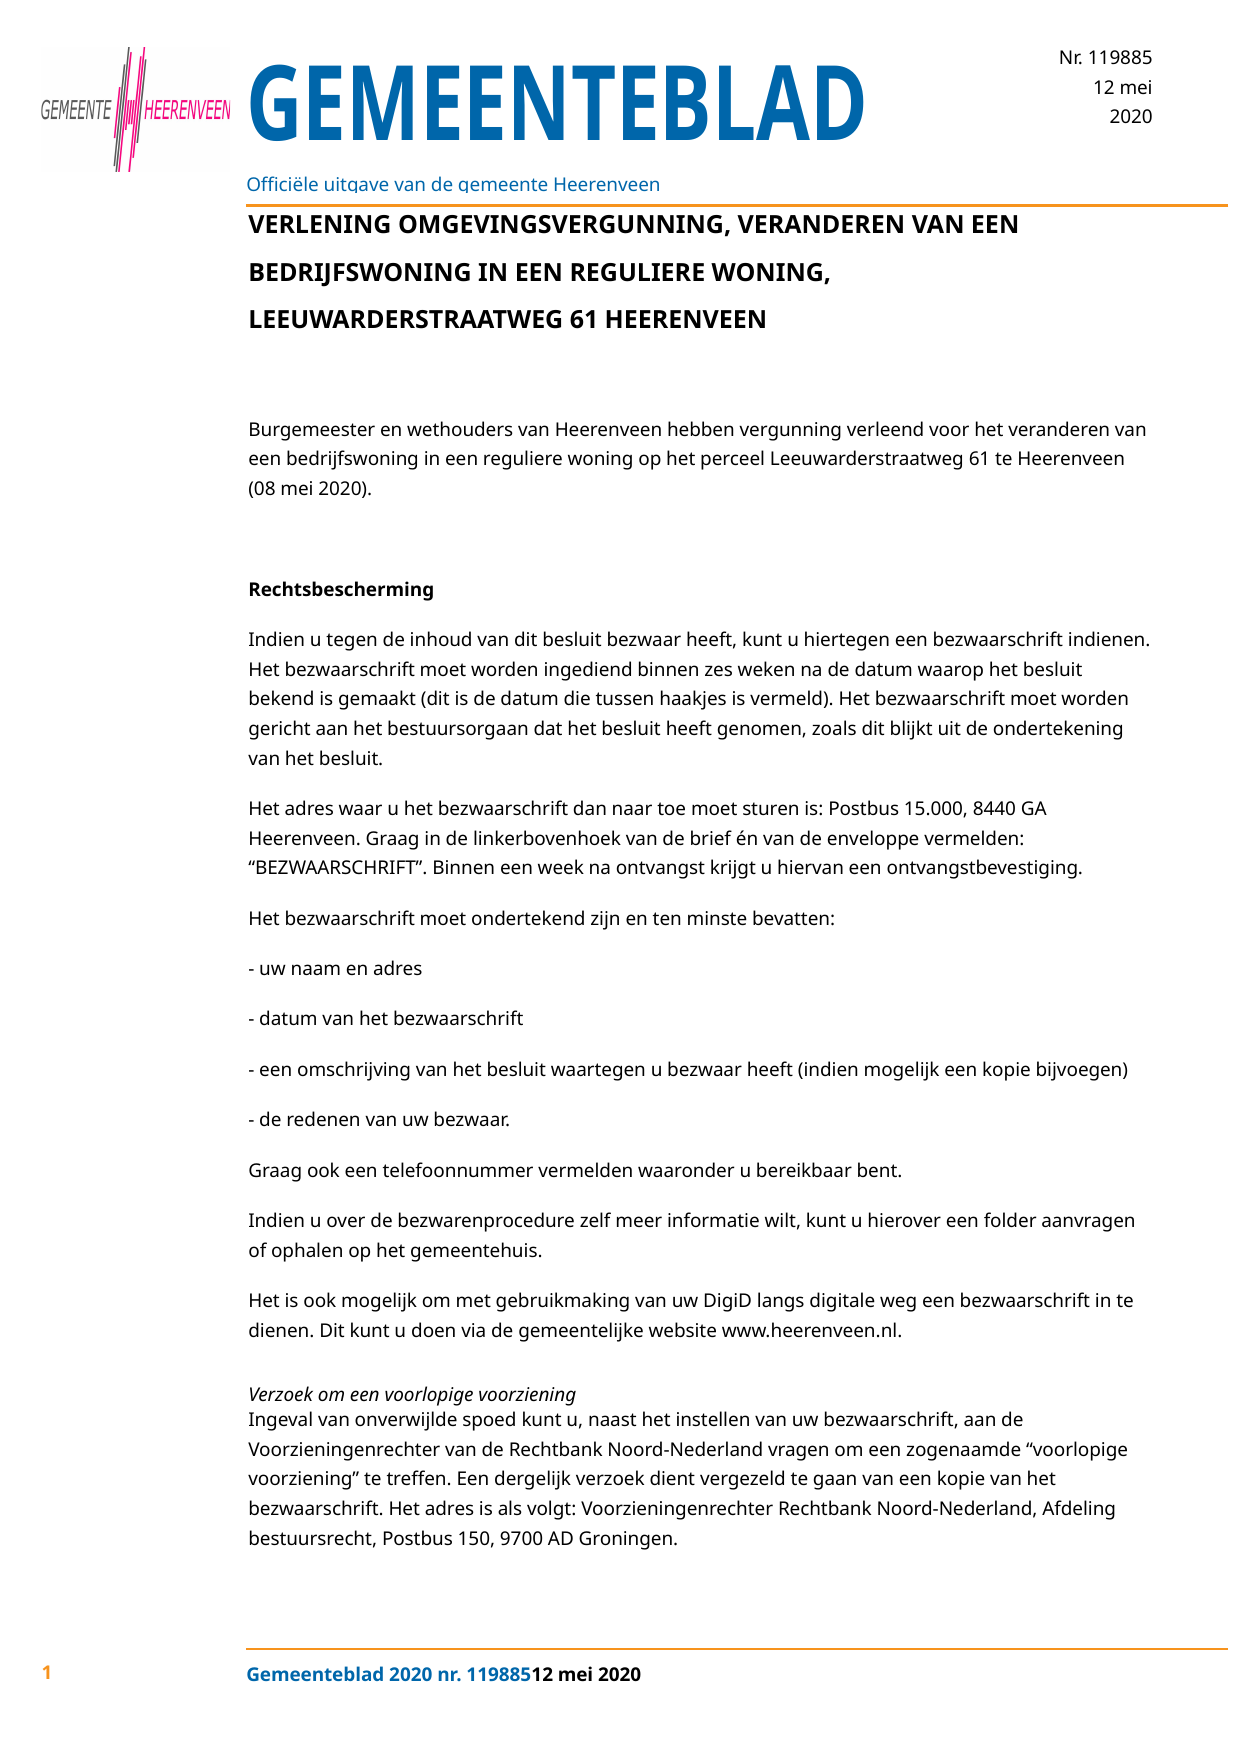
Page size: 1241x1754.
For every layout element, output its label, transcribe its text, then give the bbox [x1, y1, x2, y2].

text Burgemeester en wethouders van Heerenveen hebben vergunning verleend voor het veranderen van een bedrijfswoning in een reguliere woning op het perceel Leeuwarderstraatweg 61 te Heerenveen (08 mei 2020). [248, 416, 1152, 501]
text Indien u over de bezwarenprocedure zelf meer informatie wilt, kunt u hierover een folder aanvragen of ophalen op het gemeentehuis. [248, 1207, 1152, 1262]
text Indien u tegen de inhoud van dit besluit bezwaar heeft, kunt u hiertegen een bezwaarschrift indienen. Het bezwaarschrift moet worden ingediend binnen zes weken na de datum waarop het besluit bekend is gemaakt (dit is de datum die tussen haakjes is vermeld). Het bezwaarschrift moet worden gericht aan het bestuursorgaan dat het besluit heeft genomen, zoals dit blijkt uit de ondertekening van het besluit. [248, 626, 1152, 770]
text Het adres waar u het bezwaarschrift dan naar toe moet sturen is: Postbus 15.000, 8440 GA Heerenveen. Graag in de linkerbovenhoek van de brief én van de enveloppe vermelden: “BEZWAARSCHRIFT”. Binnen een week na ontvangst krijgt u hiervan een ontvangstbevestiging. [248, 795, 1152, 880]
text - datum van het bezwaarschrift [248, 1006, 1152, 1031]
text - de redenen van uw bezwaar. [248, 1106, 1152, 1132]
text Het bezwaarschrift moet ondertekend zijn en ten minste bevatten: [248, 905, 1152, 930]
text Graag ook een telefoonnummer vermelden waaronder u bereikbaar bent. [248, 1157, 1152, 1182]
text - uw naam en adres [248, 955, 1152, 981]
text Rechtsbescherming [248, 576, 1152, 602]
picture [41, 47, 231, 172]
text Verzoek om een voorlopige voorziening [248, 1381, 1152, 1406]
text Het is ook mogelijk om met gebruikmaking van uw DigiD langs digitale weg een bezwaarschrift in te dienen. Dit kunt u doen via de gemeentelijke website www.heerenveen.nl. [248, 1287, 1152, 1342]
text Ingeval van onverwijlde spoed kunt u, naast het instellen van uw bezwaarschrift, aan de Voorzieningenrechter van de Rechtbank Noord-Nederland vragen om een zogenaamde “voorlopige voorziening” te treffen. Een dergelijk verzoek dient vergezeld te gaan van een kopie van het bezwaarschrift. Het adres is als volgt: Voorzieningenrechter Rechtbank Noord-Nederland, Afdeling bestuursrecht, Postbus 150, 9700 AD Groningen. [248, 1406, 1152, 1551]
text VERLENING OMGEVINGSVERGUNNING, VERANDEREN VAN EEN BEDRIJFSWONING IN EEN REGULIERE WONING, LEEUWARDERSTRAATWEG 61 HEERENVEEN [248, 207, 1152, 336]
text - een omschrijving van het besluit waartegen u bezwaar heeft (indien mogelijk een kopie bijvoegen) [248, 1056, 1152, 1082]
